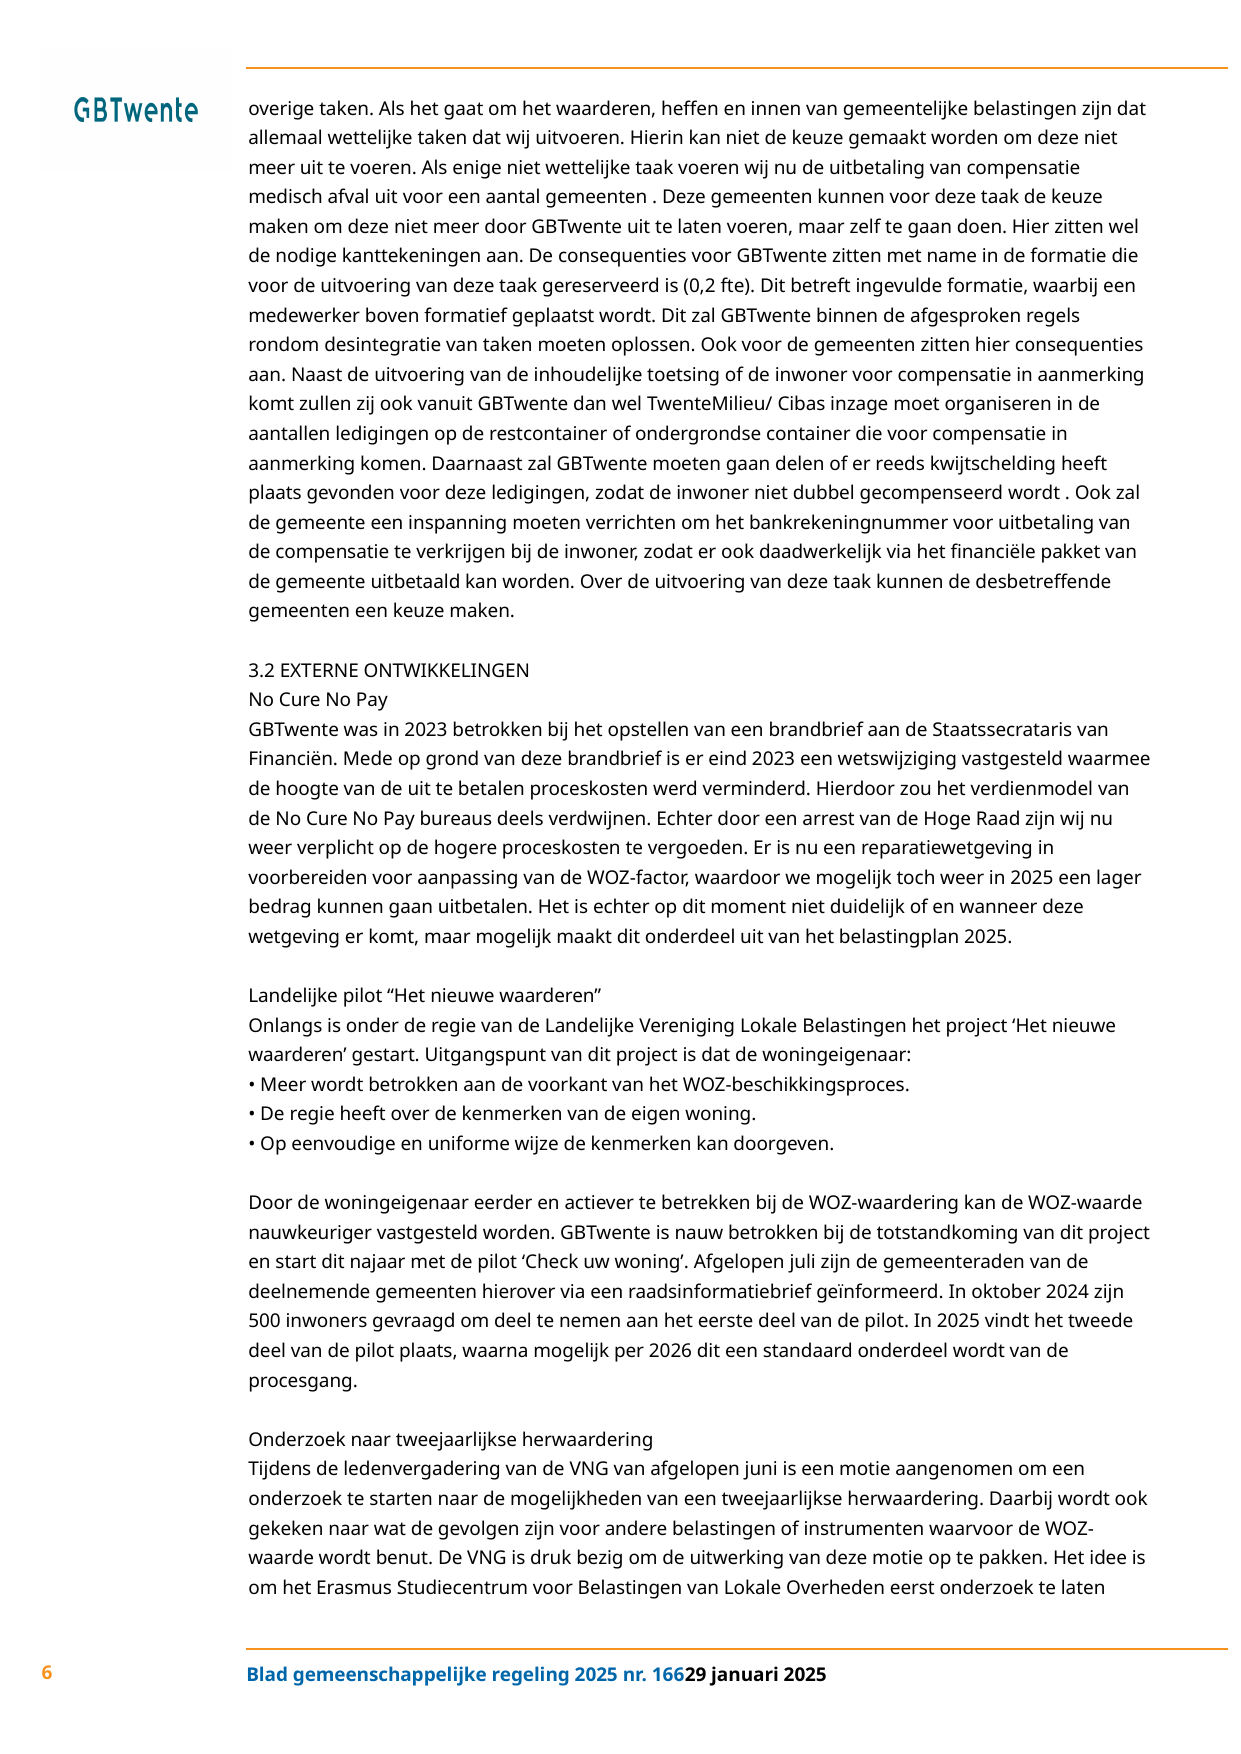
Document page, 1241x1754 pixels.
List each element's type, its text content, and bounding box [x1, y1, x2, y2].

picture [41, 47, 231, 172]
text GBTwente was in 2023 betrokken bij het opstellen van een brandbrief aan de Staatssecrataris van Financiën. Mede op grond van deze brandbrief is er eind 2023 een wetswijziging vastgesteld waarmee de hoogte van de uit te betalen proceskosten werd verminderd. Hierdoor zou het verdienmodel van de No Cure No Pay bureaus deels verdwijnen. Echter door een arrest van de Hoge Raad zijn wij nu weer verplicht op de hogere proceskosten te vergoeden. Er is nu een reparatiewetgeving in voorbereiden voor aanpassing van de WOZ-factor, waardoor we mogelijk toch weer in 2025 een lager bedrag kunnen gaan uitbetalen. Het is echter op dit moment niet duidelijk of en wanneer deze wetgeving er komt, maar mogelijk maakt dit onderdeel uit van het belastingplan 2025. [248, 716, 1152, 949]
text Tijdens de ledenvergadering van de VNG van afgelopen juni is een motie aangenomen om een onderzoek te starten naar de mogelijkheden van een tweejaarlijkse herwaardering. Daarbij wordt ook gekeken naar wat de gevolgen zijn voor andere belastingen of instrumenten waarvoor de WOZ-waarde wordt benut. De VNG is druk bezig om de uitwerking van deze motie op te pakken. Het idee is om het Erasmus Studiecentrum voor Belastingen van Lokale Overheden eerst onderzoek te laten [248, 1456, 1152, 1600]
text • De regie heeft over de kenmerken van de eigen woning. [248, 1101, 1152, 1126]
text Door de woningeigenaar eerder en actiever te betrekken bij de WOZ-waardering kan de WOZ-waarde nauwkeuriger vastgesteld worden. GBTwente is nauw betrokken bij de totstandkoming van dit project en start dit najaar met de pilot ‘Check uw woning’. Afgelopen juli zijn de gemeenteraden van de deelnemende gemeenten hierover via een raadsinformatiebrief geïnformeerd. In oktober 2024 zijn 500 inwoners gevraagd om deel te nemen aan het eerste deel van de pilot. In 2025 vindt het tweede deel van de pilot plaats, waarna mogelijk per 2026 dit een standaard onderdeel wordt van de procesgang. [248, 1189, 1152, 1393]
text Onlangs is onder de regie van de Landelijke Vereniging Lokale Belastingen het project ‘Het nieuwe waarderen’ gestart. Uitgangspunt van dit project is dat de woningeigenaar: [248, 1012, 1152, 1067]
text • Meer wordt betrokken aan de voorkant van het WOZ-beschikkingsproces. [248, 1071, 1152, 1097]
text Onderzoek naar tweejaarlijkse herwaardering [248, 1426, 1152, 1452]
text No Cure No Pay [248, 686, 1152, 712]
text Landelijke pilot “Het nieuwe waarderen” [248, 982, 1152, 1008]
text 3.2 EXTERNE ONTWIKKELINGEN [248, 657, 1152, 683]
text overige taken. Als het gaat om het waarderen, heffen en innen van gemeentelijke belastingen zijn dat allemaal wettelijke taken dat wij uitvoeren. Hierin kan niet de keuze gemaakt worden om deze niet meer uit te voeren. Als enige niet wettelijke taak voeren wij nu de uitbetaling van compensatie medisch afval uit voor een aantal gemeenten . Deze gemeenten kunnen voor deze taak de keuze maken om deze niet meer door GBTwente uit te laten voeren, maar zelf te gaan doen. Hier zitten wel de nodige kanttekeningen aan. De consequenties voor GBTwente zitten met name in de formatie die voor de uitvoering van deze taak gereserveerd is (0,2 fte). Dit betreft ingevulde formatie, waarbij een medewerker boven formatief geplaatst wordt. Dit zal GBTwente binnen de afgesproken regels rondom desintegratie van taken moeten oplossen. Ook voor de gemeenten zitten hier consequenties aan. Naast de uitvoering van de inhoudelijke toetsing of de inwoner voor compensatie in aanmerking komt zullen zij ook vanuit GBTwente dan wel TwenteMilieu/ Cibas inzage moet organiseren in de aantallen ledigingen op de restcontainer of ondergrondse container die voor compensatie in aanmerking komen. Daarnaast zal GBTwente moeten gaan delen of er reeds kwijtschelding heeft plaats gevonden voor deze ledigingen, zodat de inwoner niet dubbel gecompenseerd wordt . Ook zal de gemeente een inspanning moeten verrichten om het bankrekeningnummer voor uitbetaling van de compensatie te verkrijgen bij de inwoner, zodat er ook daadwerkelijk via het financiële pakket van de gemeente uitbetaald kan worden. Over de uitvoering van deze taak kunnen de desbetreffende gemeenten een keuze maken. [248, 95, 1152, 623]
text • Op eenvoudige en uniforme wijze de kenmerken kan doorgeven. [248, 1130, 1152, 1156]
